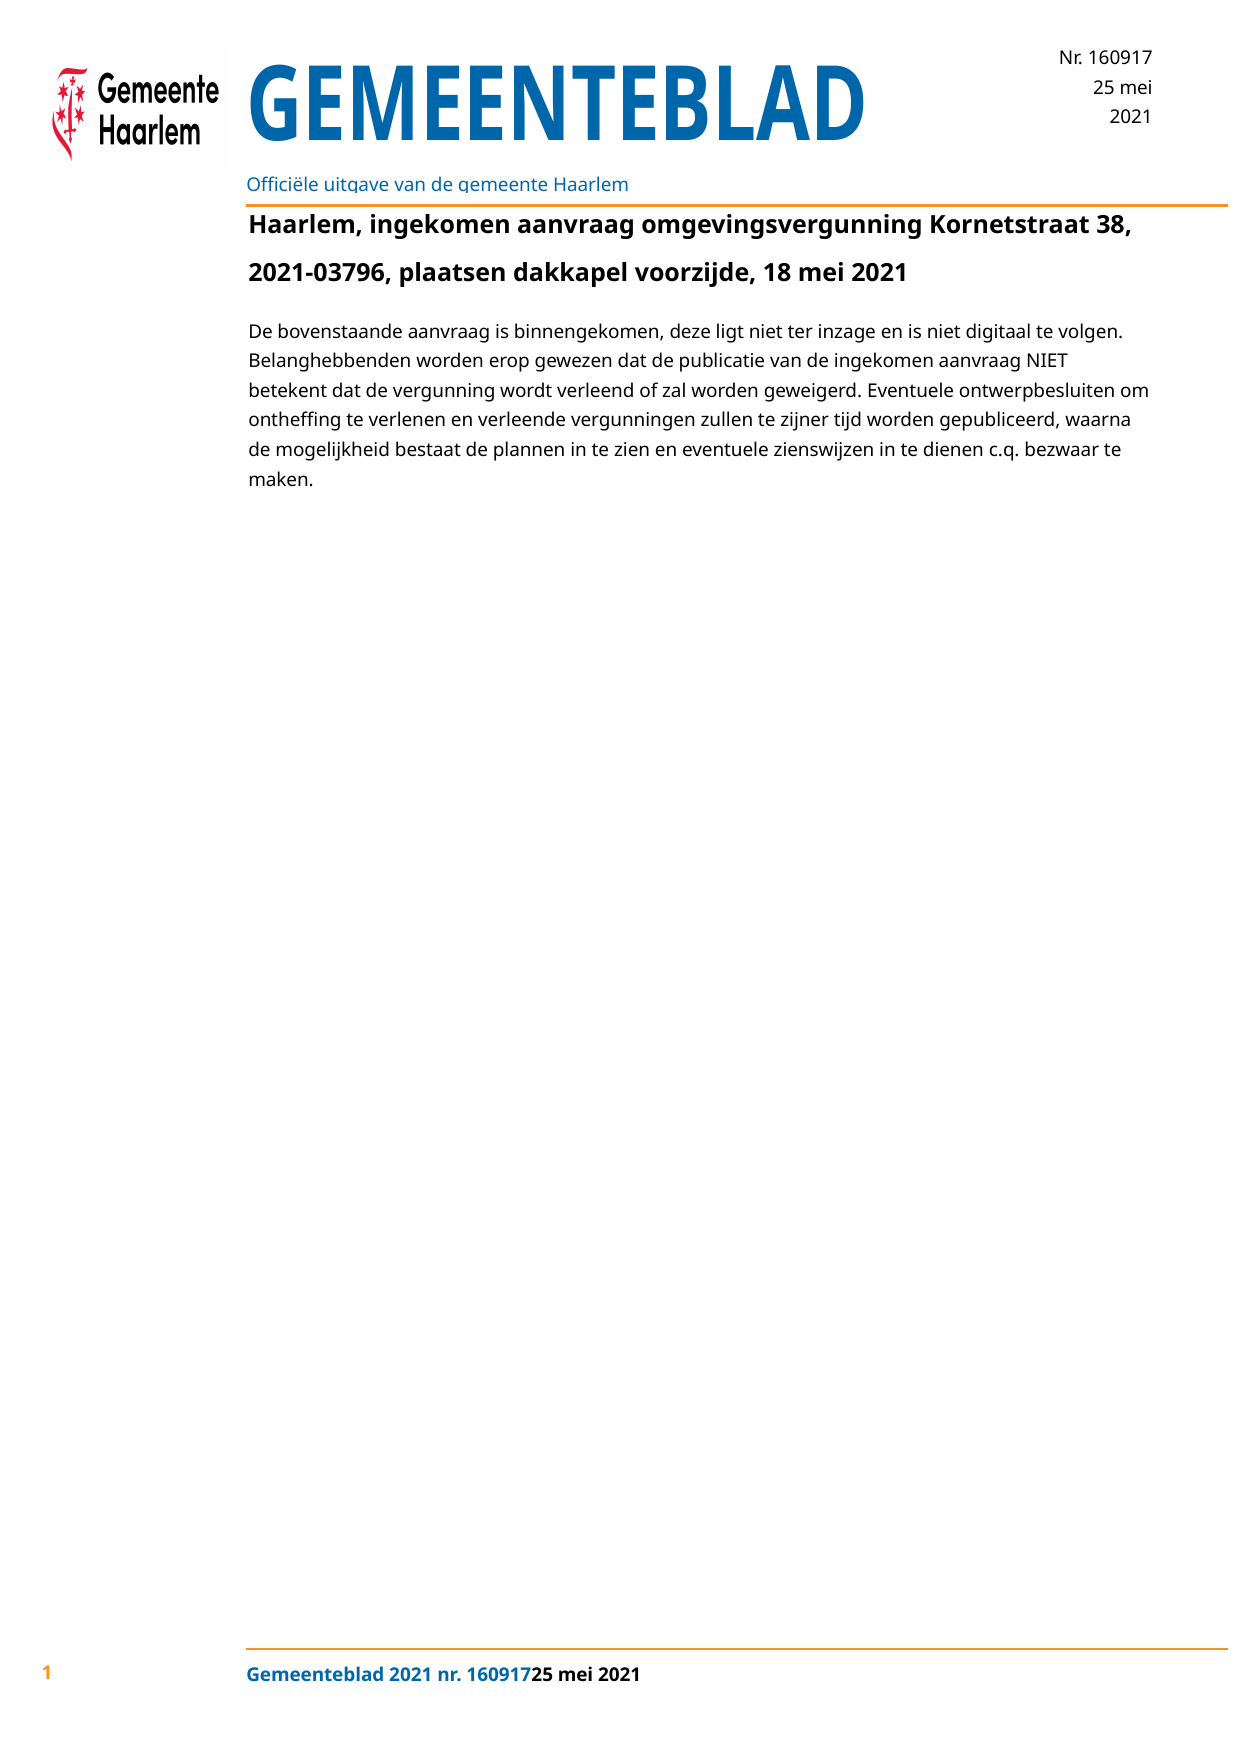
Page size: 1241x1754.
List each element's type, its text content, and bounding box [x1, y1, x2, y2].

picture [41, 47, 231, 172]
text Haarlem, ingekomen aanvraag omgevingsvergunning Kornetstraat 38, 2021-03796, plaatsen dakkapel voorzijde, 18 mei 2021 [248, 207, 1152, 288]
text De bovenstaande aanvraag is binnengekomen, deze ligt niet ter inzage en is niet digitaal te volgen. Belanghebbenden worden erop gewezen dat de publicatie van de ingekomen aanvraag NIET betekent dat de vergunning wordt verleend of zal worden geweigerd. Eventuele ontwerpbesluiten om ontheffing te verlenen en verleende vergunningen zullen te zijner tijd worden gepubliceerd, waarna de mogelijkheid bestaat de plannen in te zien en eventuele zienswijzen in te dienen c.q. bezwaar te maken. [248, 318, 1152, 492]
